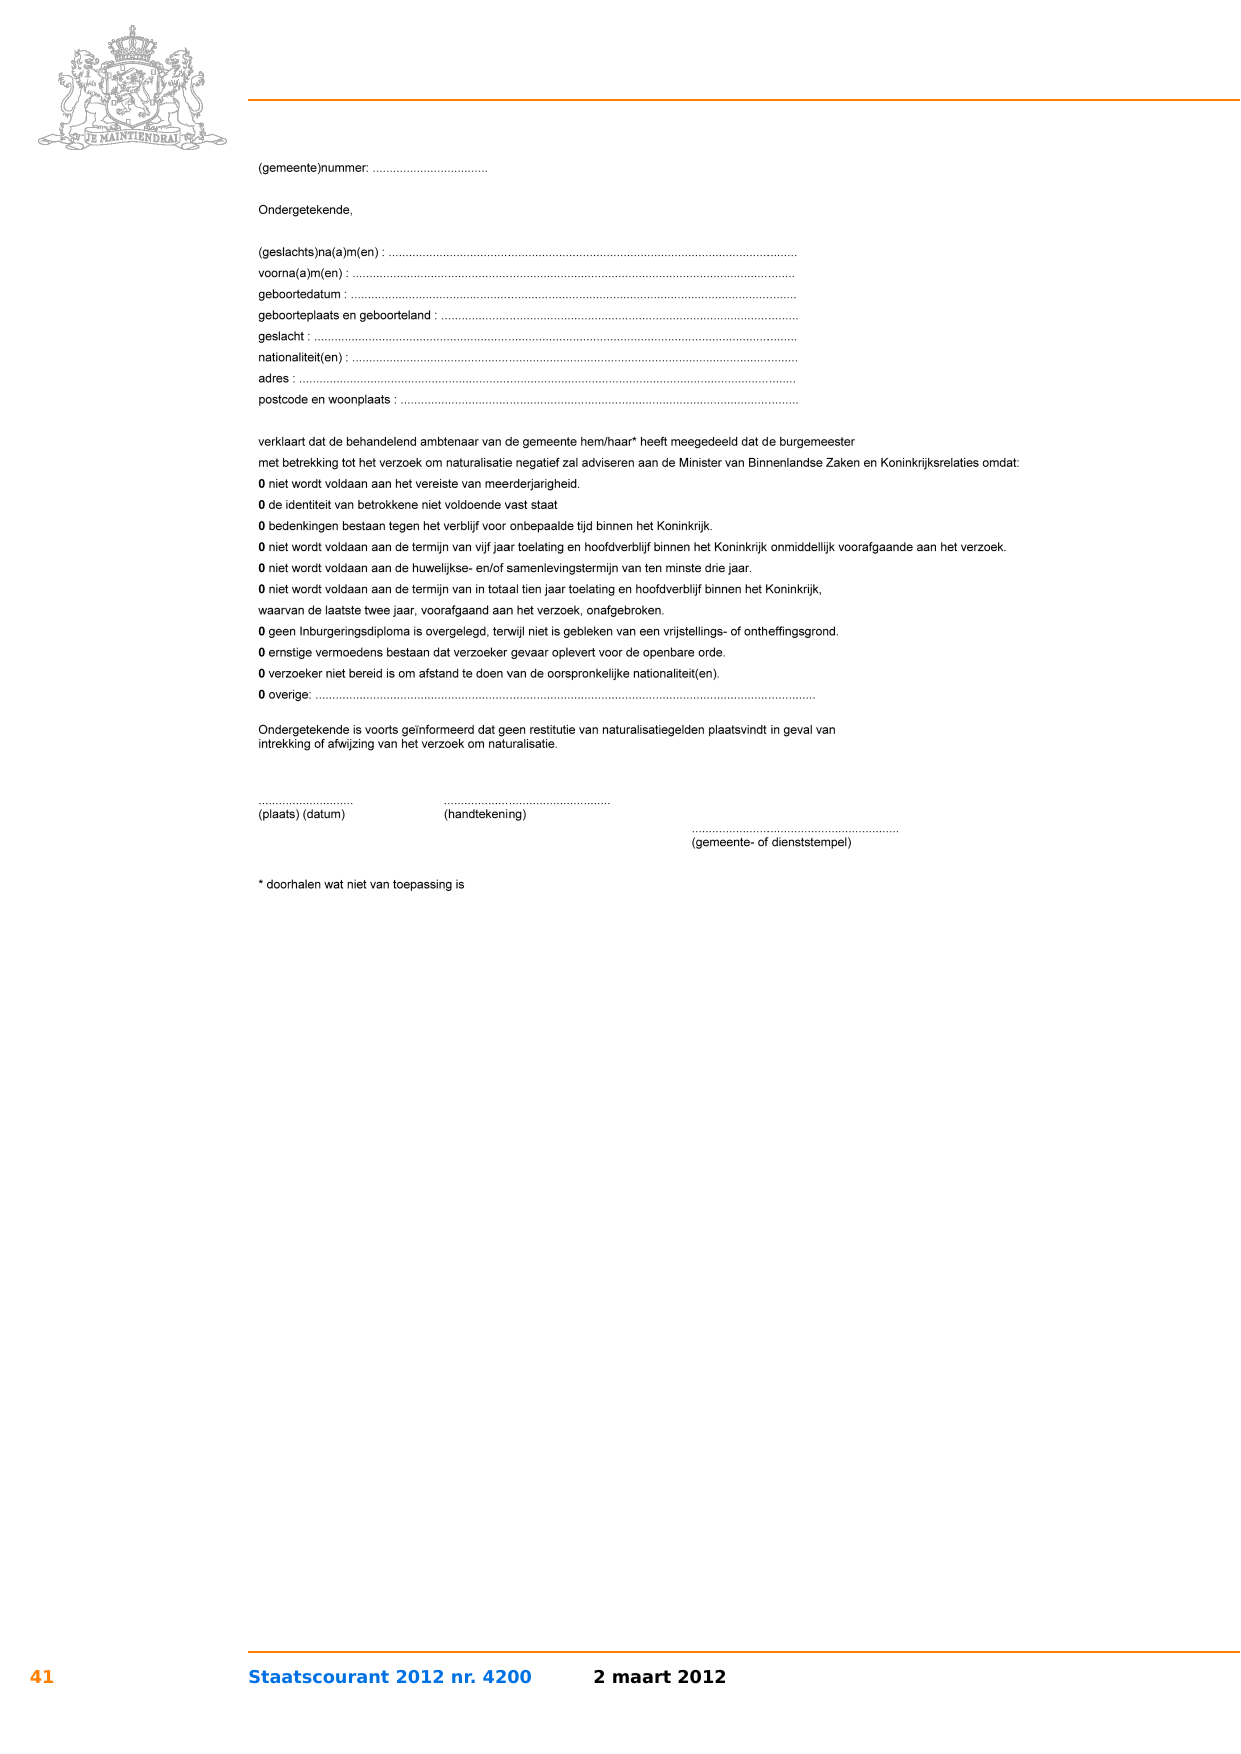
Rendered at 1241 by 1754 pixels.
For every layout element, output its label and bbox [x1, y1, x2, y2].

picture [38, 25, 227, 150]
picture [248, 155, 1028, 899]
